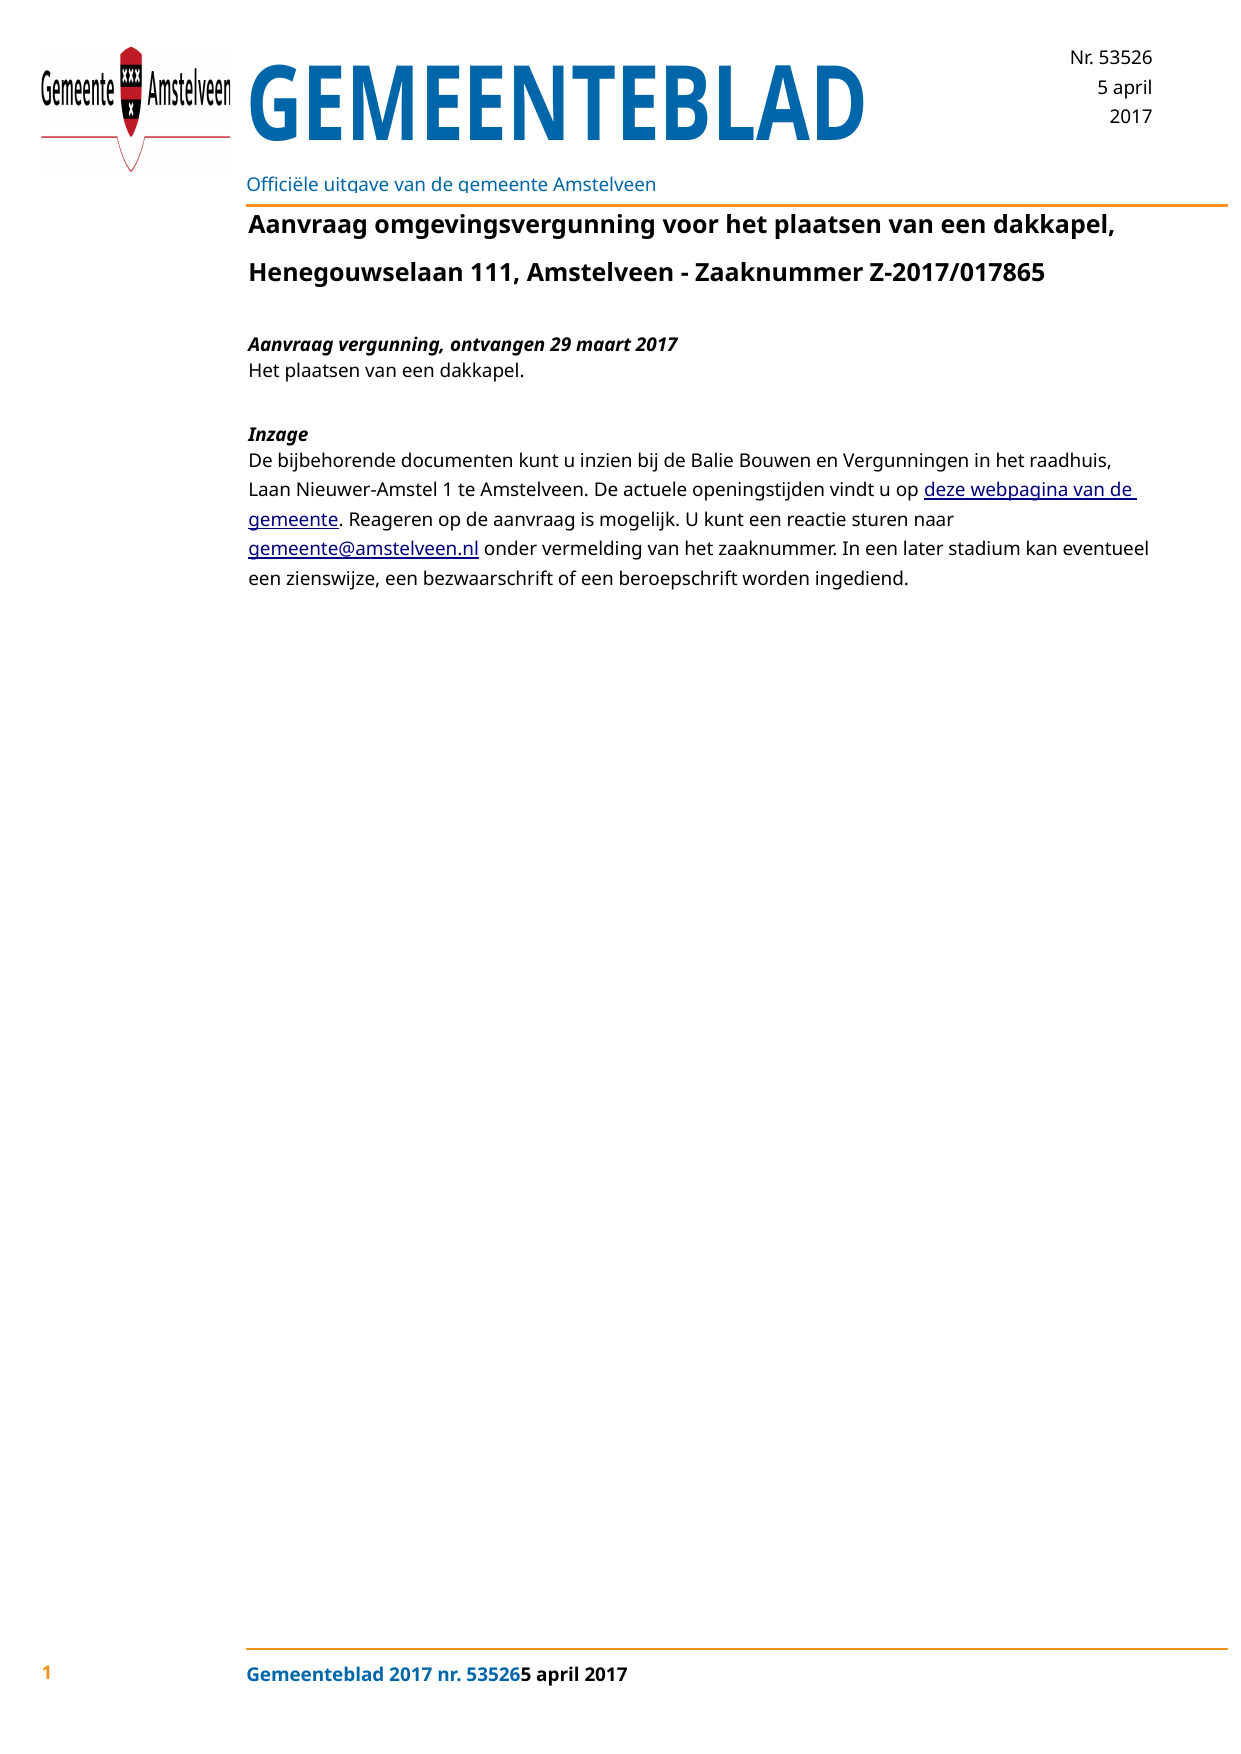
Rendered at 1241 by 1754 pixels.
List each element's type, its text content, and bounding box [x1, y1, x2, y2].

text Het plaatsen van een dakkapel. [248, 357, 1152, 383]
text Aanvraag omgevingsvergunning voor het plaatsen van een dakkapel, Henegouwselaan 111, Amstelveen - Zaaknummer Z-2017/017865 [248, 207, 1152, 288]
picture [41, 47, 231, 172]
text Aanvraag vergunning, ontvangen 29 maart 2017 [248, 331, 1152, 357]
text De bijbehorende documenten kunt u inzien bij de Balie Bouwen en Vergunningen in het raadhuis, Laan Nieuwer-Amstel 1 te Amstelveen. De actuele openingstijden vindt u op deze webpagina van de gemeente. Reageren op de aanvraag is mogelijk. U kunt een reactie sturen naar gemeente@amstelveen.nl onder vermelding van het zaaknummer. In een later stadium kan eventueel een zienswijze, een bezwaarschrift of een beroepschrift worden ingediend. [248, 447, 1152, 591]
text Inzage [248, 421, 1152, 447]
